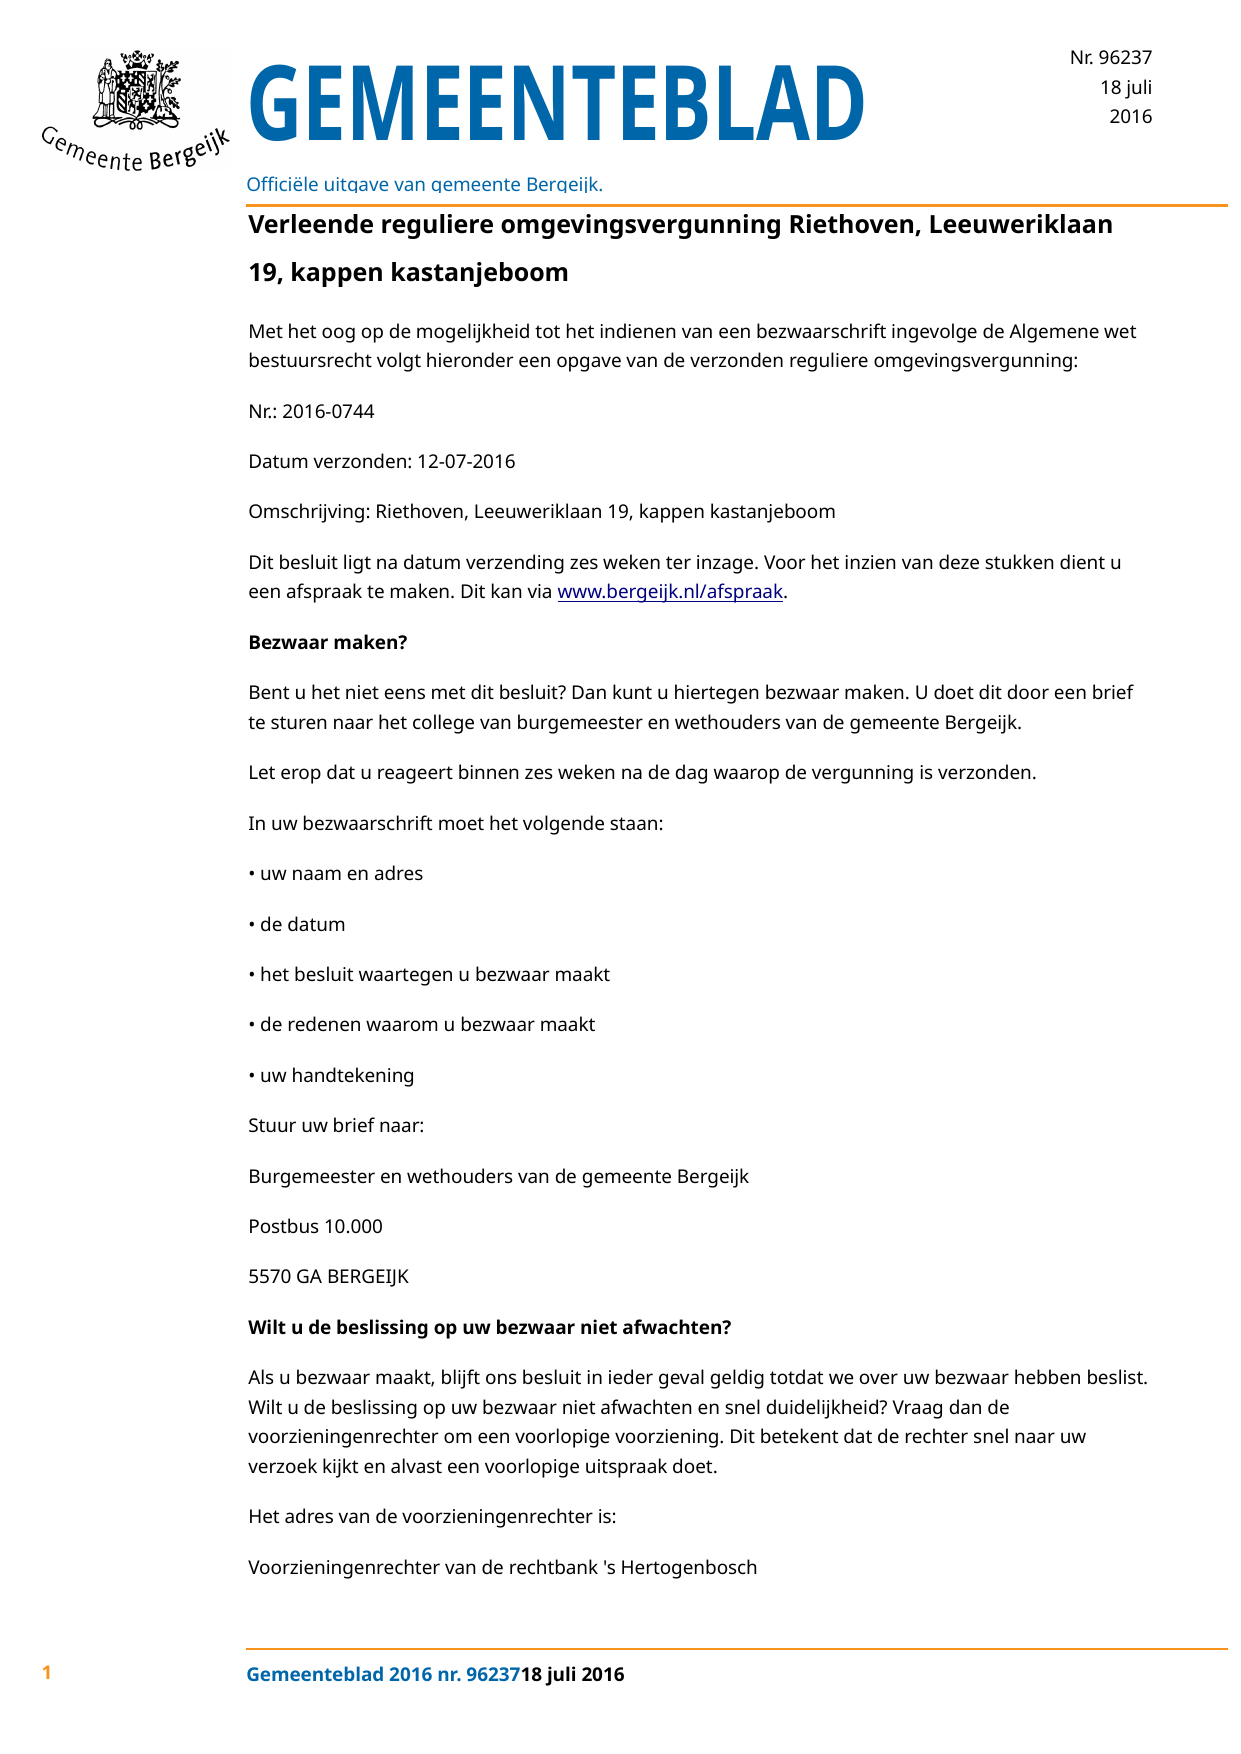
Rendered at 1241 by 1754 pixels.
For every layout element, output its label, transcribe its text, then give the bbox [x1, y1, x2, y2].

text Met het oog op de mogelijkheid tot het indienen van een bezwaarschrift ingevolge de Algemene wet bestuursrecht volgt hieronder een opgave van de verzonden reguliere omgevingsvergunning: [248, 318, 1152, 373]
text Stuur uw brief naar: [248, 1112, 1152, 1138]
text Bezwaar maken? [248, 629, 1152, 655]
text Voorzieningenrechter van de rechtbank 's Hertogenbosch [248, 1554, 1152, 1580]
text • uw handtekening [248, 1062, 1152, 1088]
text 5570 GA BERGEIJK [248, 1264, 1152, 1289]
text Bent u het niet eens met dit besluit? Dan kunt u hiertegen bezwaar maken. U doet dit door een brief te sturen naar het college van burgemeester en wethouders van de gemeente Bergeijk. [248, 679, 1152, 735]
text • het besluit waartegen u bezwaar maakt [248, 961, 1152, 987]
text Wilt u de beslissing op uw bezwaar niet afwachten? [248, 1314, 1152, 1340]
text Postbus 10.000 [248, 1213, 1152, 1239]
text Verleende reguliere omgevingsvergunning Riethoven, Leeuweriklaan 19, kappen kastanjeboom [248, 207, 1152, 288]
text Het adres van de voorzieningenrechter is: [248, 1504, 1152, 1529]
picture [41, 47, 231, 172]
text In uw bezwaarschrift moet het volgende staan: [248, 810, 1152, 836]
text Als u bezwaar maakt, blijft ons besluit in ieder geval geldig totdat we over uw bezwaar hebben beslist. Wilt u de beslissing op uw bezwaar niet afwachten en snel duidelijkheid? Vraag dan de voorzieningenrechter om een voorlopige voorziening. Dit betekent dat de rechter snel naar uw verzoek kijkt en alvast een voorlopige uitspraak doet. [248, 1364, 1152, 1479]
text Nr.: 2016-0744 [248, 398, 1152, 424]
text • de datum [248, 911, 1152, 937]
text Omschrijving: Riethoven, Leeuweriklaan 19, kappen kastanjeboom [248, 499, 1152, 524]
text Burgemeester en wethouders van de gemeente Bergeijk [248, 1163, 1152, 1189]
text Datum verzonden: 12-07-2016 [248, 448, 1152, 474]
text Let erop dat u reageert binnen zes weken na de dag waarop de vergunning is verzonden. [248, 759, 1152, 785]
text Dit besluit ligt na datum verzending zes weken ter inzage. Voor het inzien van deze stukken dient u een afspraak te maken. Dit kan via www.bergeijk.nl/afspraak. [248, 549, 1152, 604]
text • uw naam en adres [248, 860, 1152, 886]
text • de redenen waarom u bezwaar maakt [248, 1012, 1152, 1037]
